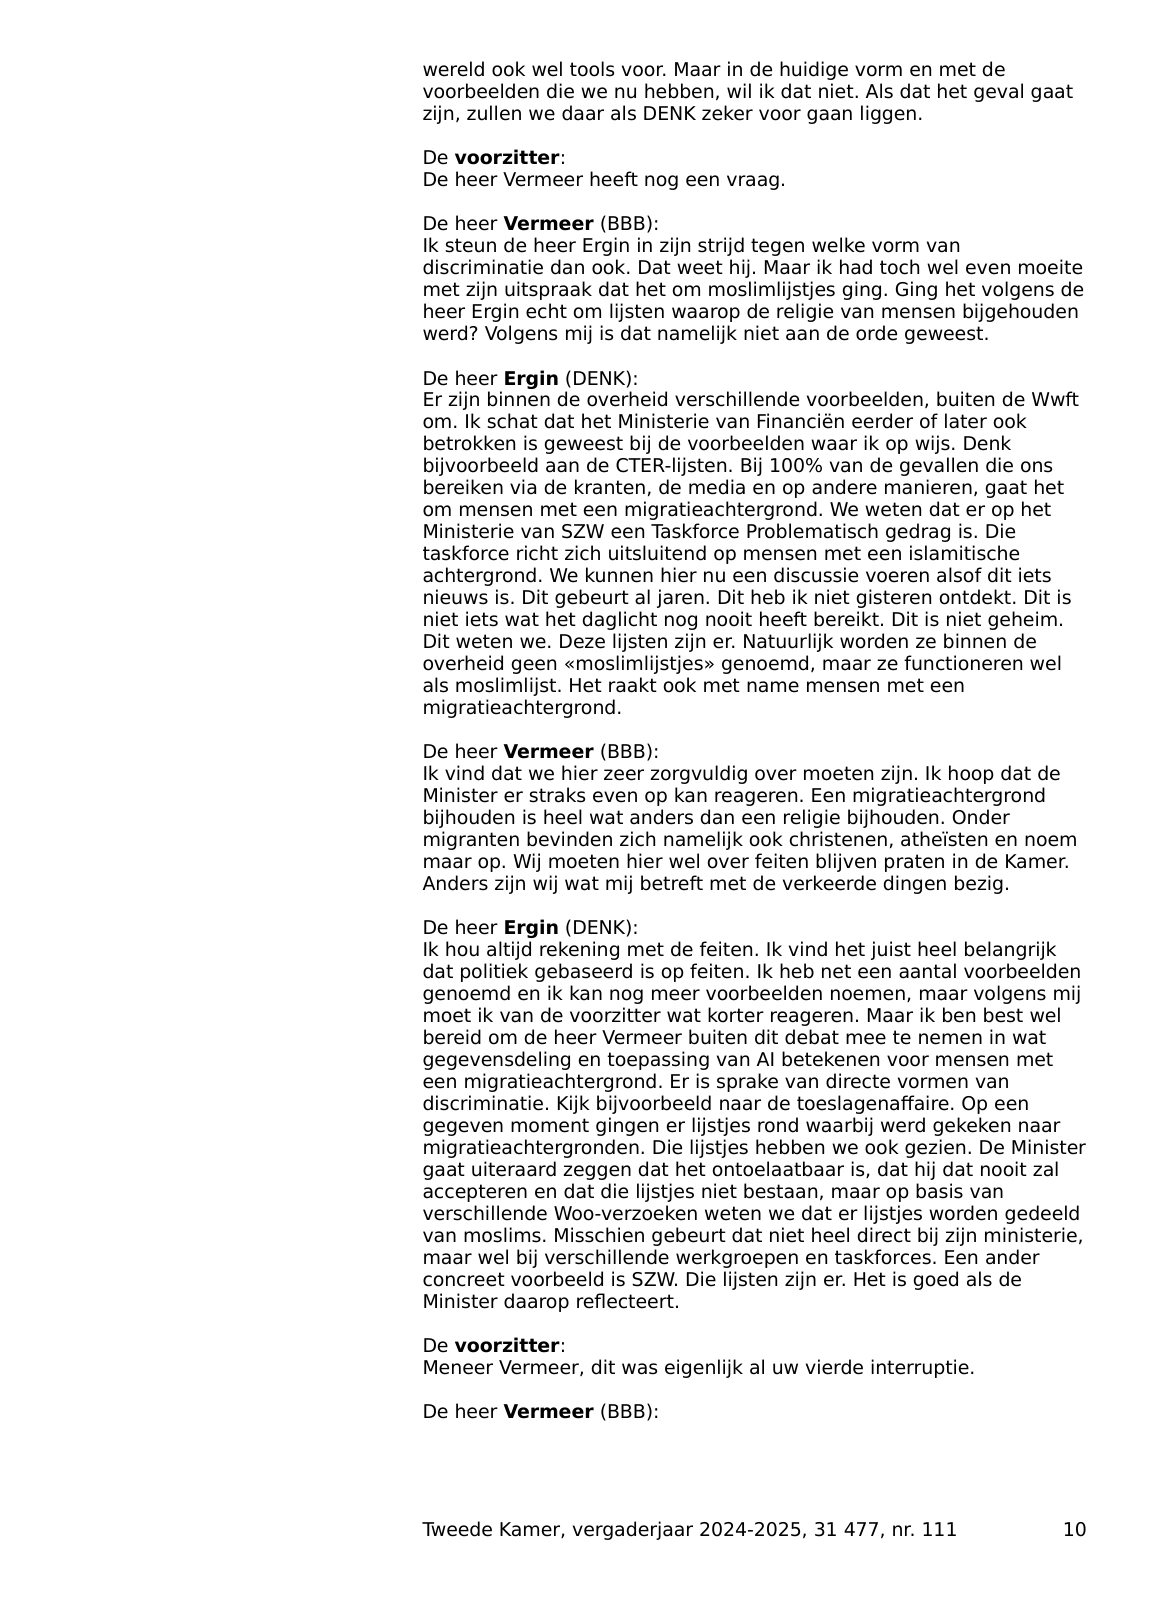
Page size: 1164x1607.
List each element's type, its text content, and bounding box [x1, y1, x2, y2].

text wereld ook wel tools voor. Maar in de huidige vorm en met de voorbeelden die we nu hebben, wil ik dat niet. Als dat het geval gaat zijn, zullen we daar als DENK zeker voor gaan liggen. [422, 59, 1087, 125]
text De voorzitter: [422, 1335, 1087, 1357]
text De heer Vermeer (BBB): [422, 213, 1087, 235]
text Ik steun de heer Ergin in zijn strijd tegen welke vorm van discriminatie dan ook. Dat weet hij. Maar ik had toch wel even moeite met zijn uitspraak dat het om moslimlijstjes ging. Ging het volgens de heer Ergin echt om lijsten waarop de religie van mensen bijgehouden werd? Volgens mij is dat namelijk niet aan de orde geweest. [422, 235, 1087, 345]
text Ik vind dat we hier zeer zorgvuldig over moeten zijn. Ik hoop dat de Minister er straks even op kan reageren. Een migratieachtergrond bijhouden is heel wat anders dan een religie bijhouden. Onder migranten bevinden zich namelijk ook christenen, atheïsten en noem maar op. Wij moeten hier wel over feiten blijven praten in de Kamer. Anders zijn wij wat mij betreft met de verkeerde dingen bezig. [422, 763, 1087, 895]
text Ik hou altijd rekening met de feiten. Ik vind het juist heel belangrijk dat politiek gebaseerd is op feiten. Ik heb net een aantal voorbeelden genoemd en ik kan nog meer voorbeelden noemen, maar volgens mij moet ik van de voorzitter wat korter reageren. Maar ik ben best wel bereid om de heer Vermeer buiten dit debat mee te nemen in wat gegevensdeling en toepassing van AI betekenen voor mensen met een migratieachtergrond. Er is sprake van directe vormen van discriminatie. Kijk bijvoorbeeld naar de toeslagenaffaire. Op een gegeven moment gingen er lijstjes rond waarbij werd gekeken naar migratieachtergronden. Die lijstjes hebben we ook gezien. De Minister gaat uiteraard zeggen dat het ontoelaatbaar is, dat hij dat nooit zal accepteren en dat die lijstjes niet bestaan, maar op basis van verschillende Woo-verzoeken weten we dat er lijstjes worden gedeeld van moslims. Misschien gebeurt dat niet heel direct bij zijn ministerie, maar wel bij verschillende werkgroepen en taskforces. Een ander concreet voorbeeld is SZW. Die lijsten zijn er. Het is goed als de Minister daarop reflecteert. [422, 939, 1087, 1313]
text Er zijn binnen de overheid verschillende voorbeelden, buiten de Wwft om. Ik schat dat het Ministerie van Financiën eerder of later ook betrokken is geweest bij de voorbeelden waar ik op wijs. Denk bijvoorbeeld aan de CTER-lijsten. Bij 100% van de gevallen die ons bereiken via de kranten, de media en op andere manieren, gaat het om mensen met een migratieachtergrond. We weten dat er op het Ministerie van SZW een Taskforce Problematisch gedrag is. Die taskforce richt zich uitsluitend op mensen met een islamitische achtergrond. We kunnen hier nu een discussie voeren alsof dit iets nieuws is. Dit gebeurt al jaren. Dit heb ik niet gisteren ontdekt. Dit is niet iets wat het daglicht nog nooit heeft bereikt. Dit is niet geheim. Dit weten we. Deze lijsten zijn er. Natuurlijk worden ze binnen de overheid geen «moslimlijstjes» genoemd, maar ze functioneren wel als moslimlijst. Het raakt ook met name mensen met een migratieachtergrond. [422, 389, 1087, 719]
text De heer Vermeer (BBB): [422, 1401, 1087, 1423]
text De heer Vermeer heeft nog een vraag. [422, 169, 1087, 191]
text De heer Vermeer (BBB): [422, 741, 1087, 763]
text De heer Ergin (DENK): [422, 367, 1087, 389]
text De voorzitter: [422, 147, 1087, 169]
text De heer Ergin (DENK): [422, 917, 1087, 939]
text Meneer Vermeer, dit was eigenlijk al uw vierde interruptie. [422, 1357, 1087, 1379]
